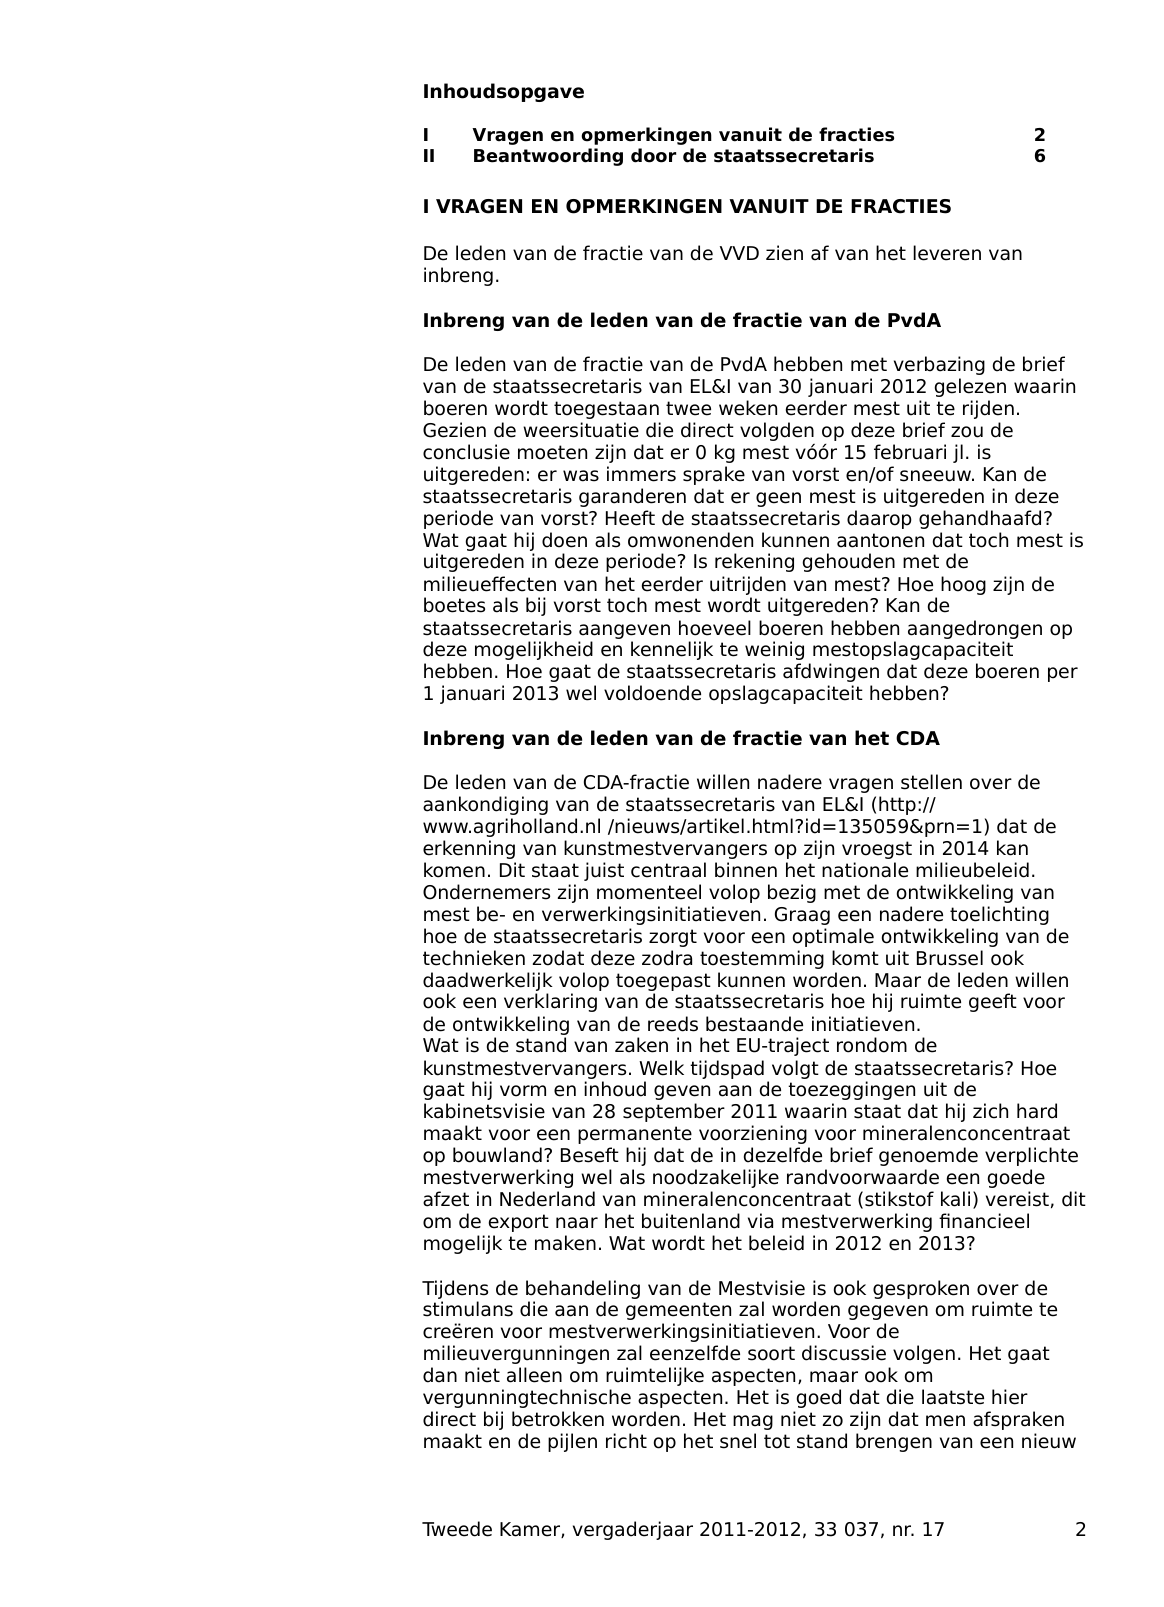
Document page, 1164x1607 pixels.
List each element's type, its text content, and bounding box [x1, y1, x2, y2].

subtitle Inbreng van de leden van de fractie van de PvdA [422, 309, 1087, 331]
subtitle Inbreng van de leden van de fractie van het CDA [422, 727, 1087, 749]
table_header 2 [1028, 125, 1087, 146]
text Tijdens de behandeling van de Mestvisie is ook gesproken over de stimulans die aan de gemeenten zal worden gegeven om ruimte te creëren voor mestverwerkingsinitiatieven. Voor de milieuvergunningen zal eenzelfde soort discussie volgen. Het gaat dan niet alleen om ruimtelijke aspecten, maar ook om vergunningtechnische aspecten. Het is goed dat die laatste hier direct bij betrokken worden. Het mag niet zo zijn dat men afspraken maakt en de pijlen richt op het snel tot stand brengen van een nieuw [422, 1277, 1087, 1453]
table_cell 6 [1028, 146, 1087, 166]
text De leden van de CDA-fractie willen nadere vragen stellen over de aankondiging van de staatssecretaris van EL&I (http:// www.agriholland.nl /nieuws/artikel.html?id=135059&prn=1) dat de erkenning van kunstmestvervangers op zijn vroegst in 2014 kan komen. Dit staat juist centraal binnen het nationale milieubeleid. Ondernemers zijn momenteel volop bezig met de ontwikkeling van mest be- en verwerkingsinitiatieven. Graag een nadere toelichting hoe de staatssecretaris zorgt voor een optimale ontwikkeling van de technieken zodat deze zodra toestemming komt uit Brussel ook daadwerkelijk volop toegepast kunnen worden. Maar de leden willen ook een verklaring van de staatssecretaris hoe hij ruimte geeft voor de ontwikkeling van de reeds bestaande initiatieven. [422, 772, 1087, 1035]
subtitle I VRAGEN EN OPMERKINGEN VANUIT DE FRACTIES [422, 196, 1087, 218]
subtitle Inhoudsopgave [422, 81, 1087, 103]
table_cell II [422, 146, 467, 166]
text De leden van de fractie van de PvdA hebben met verbazing de brief van de staatssecretaris van EL&I van 30 januari 2012 gelezen waarin boeren wordt toegestaan twee weken eerder mest uit te rijden. Gezien de weersituatie die direct volgden op deze brief zou de conclusie moeten zijn dat er 0 kg mest vóór 15 februari jl. is uitgereden: er was immers sprake van vorst en/of sneeuw. Kan de staatssecretaris garanderen dat er geen mest is uitgereden in deze periode van vorst? Heeft de staatssecretaris daarop gehandhaafd? Wat gaat hij doen als omwonenden kunnen aantonen dat toch mest is uitgereden in deze periode? Is rekening gehouden met de milieueffecten van het eerder uitrijden van mest? Hoe hoog zijn de boetes als bij vorst toch mest wordt uitgereden? Kan de staatssecretaris aangeven hoeveel boeren hebben aangedrongen op deze mogelijkheid en kennelijk te weinig mestopslagcapaciteit hebben. Hoe gaat de staatssecretaris afdwingen dat deze boeren per 1 januari 2013 wel voldoende opslagcapaciteit hebben? [422, 354, 1087, 705]
table_cell Beantwoording door de staatssecretaris [467, 146, 1028, 166]
text De leden van de fractie van de VVD zien af van het leveren van inbreng. [422, 243, 1087, 287]
text Wat is de stand van zaken in het EU-traject rondom de kunstmestvervangers. Welk tijdspad volgt de staatssecretaris? Hoe gaat hij vorm en inhoud geven aan de toezeggingen uit de kabinetsvisie van 28 september 2011 waarin staat dat hij zich hard maakt voor een permanente voorziening voor mineralenconcentraat op bouwland? Beseft hij dat de in dezelfde brief genoemde verplichte mestverwerking wel als noodzakelijke randvoorwaarde een goede afzet in Nederland van mineralenconcentraat (stikstof kali) vereist, dit om de export naar het buitenland via mestverwerking financieel mogelijk te maken. Wat wordt het beleid in 2012 en 2013? [422, 1035, 1087, 1255]
table_header Vragen en opmerkingen vanuit de fracties [467, 125, 1028, 146]
table_header I [422, 125, 467, 146]
